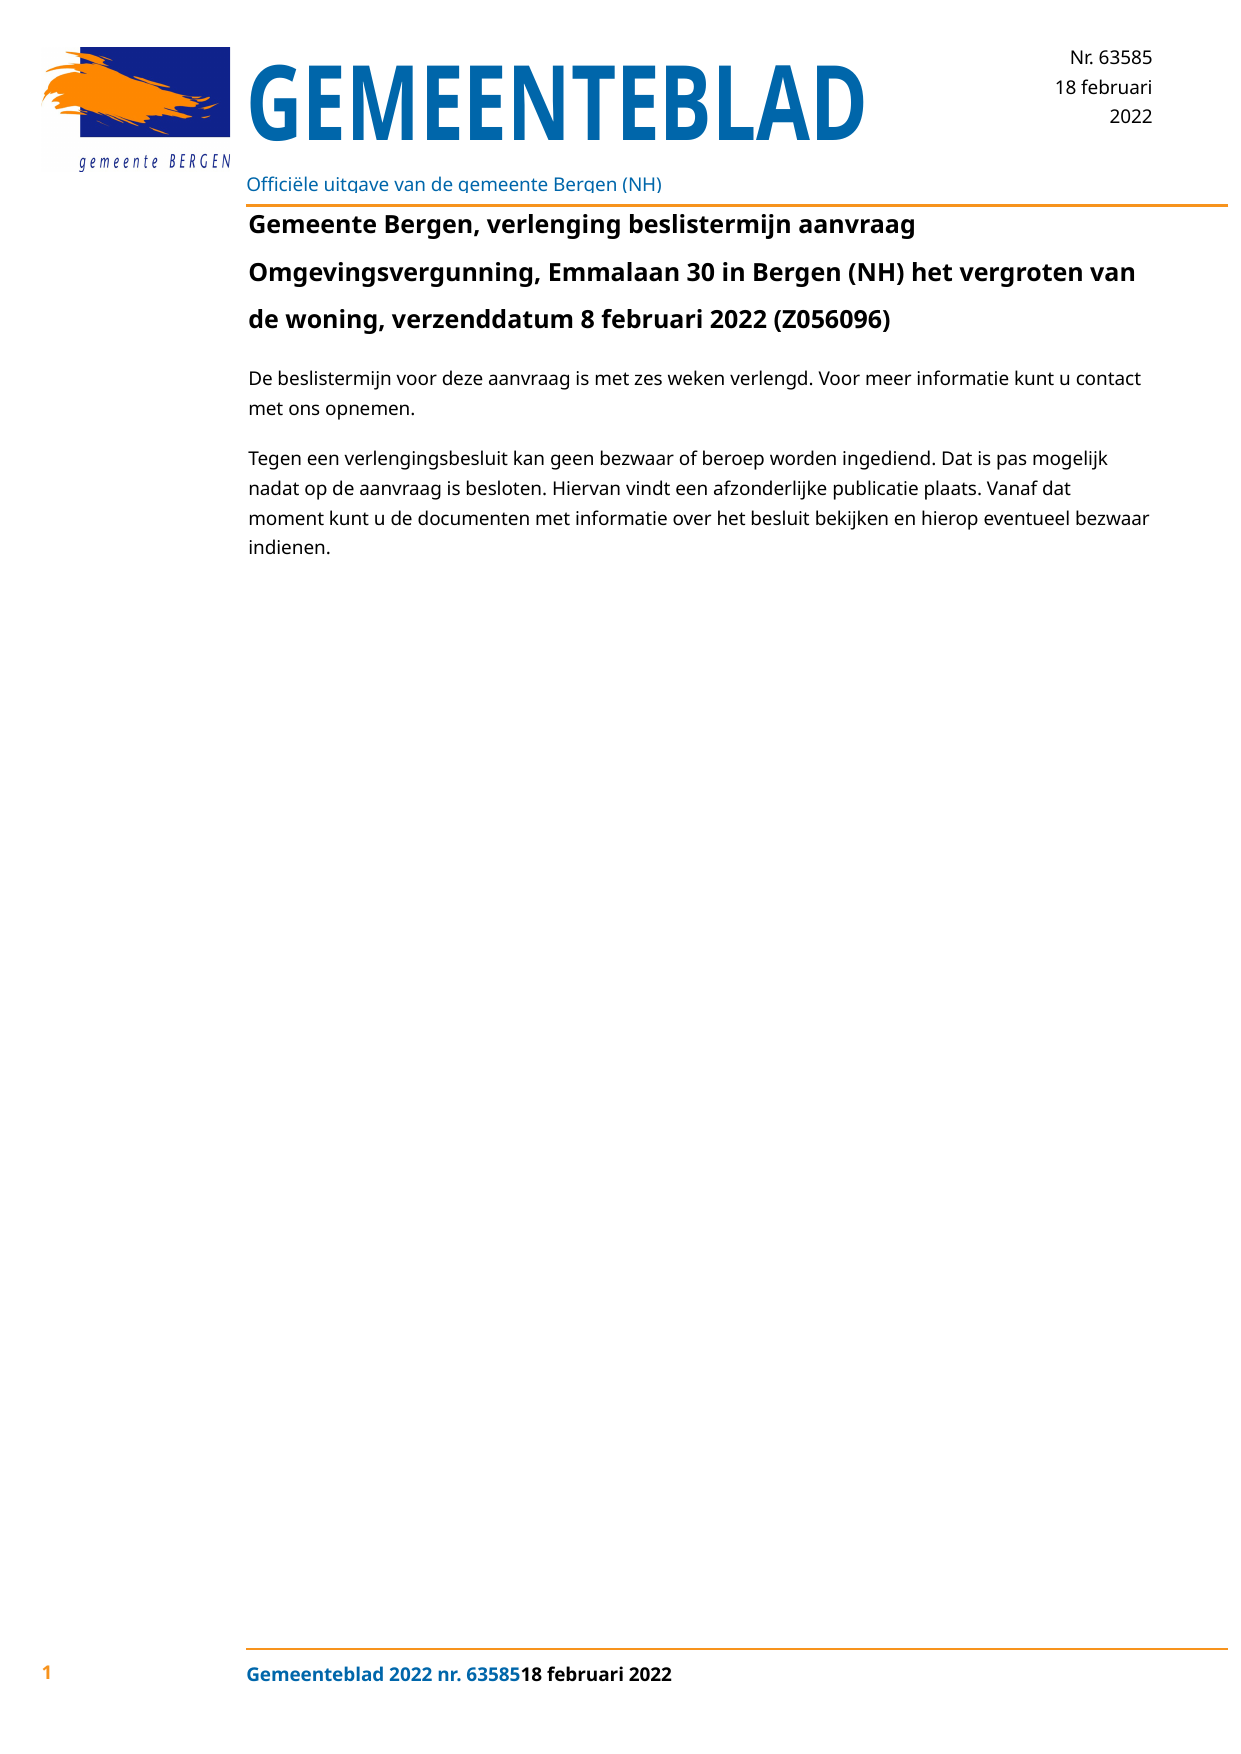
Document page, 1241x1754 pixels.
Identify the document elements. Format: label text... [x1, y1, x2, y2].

text De beslistermijn voor deze aanvraag is met zes weken verlengd. Voor meer informatie kunt u contact met ons opnemen. [248, 366, 1152, 421]
text Tegen een verlengingsbesluit kan geen bezwaar of beroep worden ingediend. Dat is pas mogelijk nadat op de aanvraag is besloten. Hiervan vindt een afzonderlijke publicatie plaats. Vanaf dat moment kunt u de documenten met informatie over het besluit bekijken en hierop eventueel bezwaar indienen. [248, 446, 1152, 560]
text Gemeente Bergen, verlenging beslistermijn aanvraag Omgevingsvergunning, Emmalaan 30 in Bergen (NH) het vergroten van de woning, verzenddatum 8 februari 2022 (Z056096) [248, 207, 1152, 336]
picture [41, 47, 231, 172]
